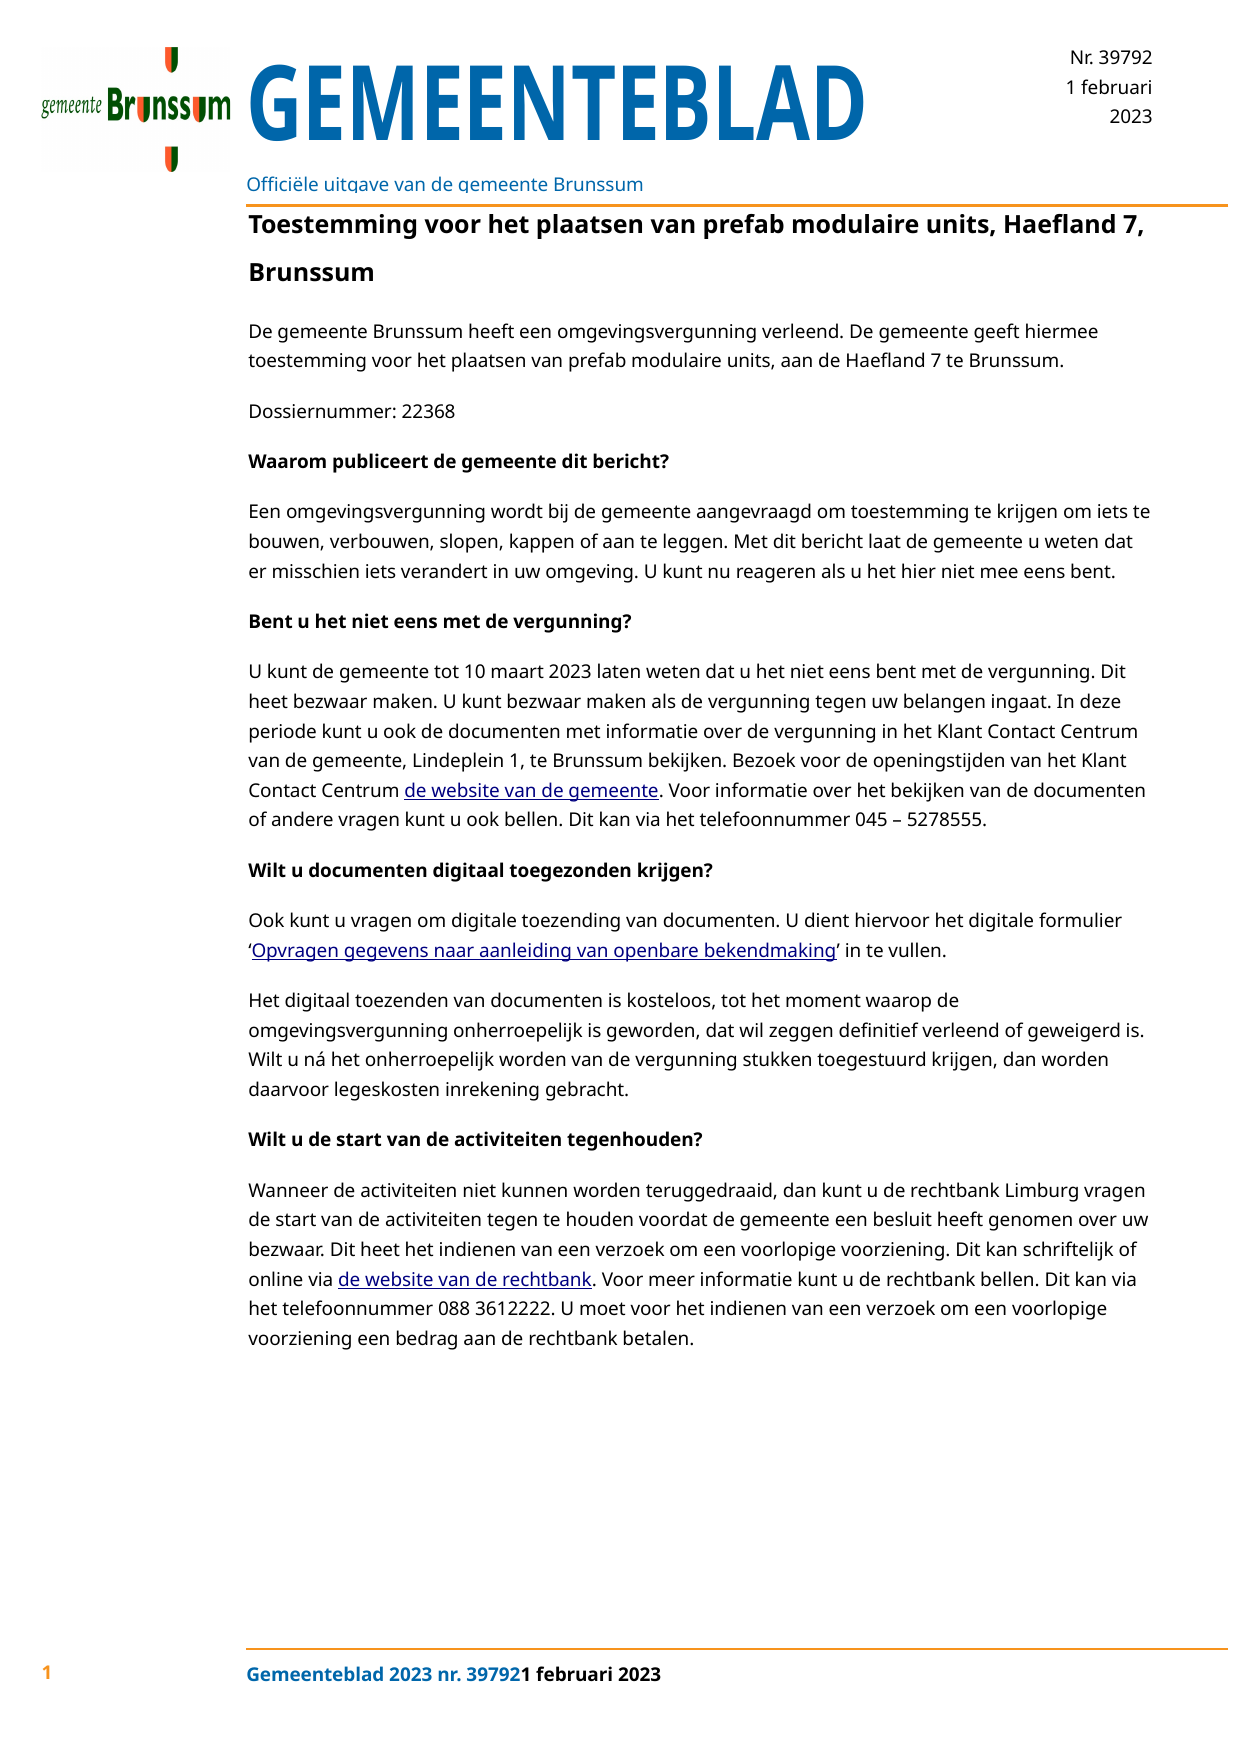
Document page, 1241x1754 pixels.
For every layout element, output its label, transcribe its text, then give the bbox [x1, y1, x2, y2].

text Wilt u de start van de activiteiten tegenhouden? [248, 1127, 1152, 1152]
text Bent u het niet eens met de vergunning? [248, 608, 1152, 634]
text Een omgevingsvergunning wordt bij de gemeente aangevraagd om toestemming te krijgen om iets te bouwen, verbouwen, slopen, kappen of aan te leggen. Met dit bericht laat de gemeente u weten dat er misschien iets verandert in uw omgeving. U kunt nu reageren als u het hier niet mee eens bent. [248, 499, 1152, 584]
text Ook kunt u vragen om digitale toezending van documenten. U dient hiervoor het digitale formulier ‘Opvragen gegevens naar aanleiding van openbare bekendmaking’ in te vullen. [248, 907, 1152, 963]
text Dossiernummer: 22368 [248, 398, 1152, 424]
text Wilt u documenten digitaal toegezonden krijgen? [248, 857, 1152, 883]
text U kunt de gemeente tot 10 maart 2023 laten weten dat u het niet eens bent met de vergunning. Dit heet bezwaar maken. U kunt bezwaar maken als de vergunning tegen uw belangen ingaat. In deze periode kunt u ook de documenten met informatie over de vergunning in het Klant Contact Centrum van de gemeente, Lindeplein 1, te Brunssum bekijken. Bezoek voor de openingstijden van het Klant Contact Centrum de website van de gemeente. Voor informatie over het bekijken van de documenten of andere vragen kunt u ook bellen. Dit kan via het telefoonnummer 045 – 5278555. [248, 659, 1152, 832]
text Wanneer de activiteiten niet kunnen worden teruggedraaid, dan kunt u de rechtbank Limburg vragen de start van de activiteiten tegen te houden voordat de gemeente een besluit heeft genomen over uw bezwaar. Dit heet het indienen van een verzoek om een voorlopige voorziening. Dit kan schriftelijk of online via de website van de rechtbank. Voor meer informatie kunt u de rechtbank bellen. Dit kan via het telefoonnummer 088 3612222. U moet voor het indienen van een verzoek om een voorlopige voorziening een bedrag aan de rechtbank betalen. [248, 1177, 1152, 1351]
text Het digitaal toezenden van documenten is kosteloos, tot het moment waarop de omgevingsvergunning onherroepelijk is geworden, dat wil zeggen definitief verleend of geweigerd is. Wilt u ná het onherroepelijk worden van de vergunning stukken toegestuurd krijgen, dan worden daarvoor legeskosten inrekening gebracht. [248, 987, 1152, 1102]
picture [41, 47, 231, 172]
text Toestemming voor het plaatsen van prefab modulaire units, Haefland 7, Brunssum [248, 207, 1152, 288]
text De gemeente Brunssum heeft een omgevingsvergunning verleend. De gemeente geeft hiermee toestemming voor het plaatsen van prefab modulaire units, aan de Haefland 7 te Brunssum. [248, 318, 1152, 373]
text Waarom publiceert de gemeente dit bericht? [248, 448, 1152, 474]
